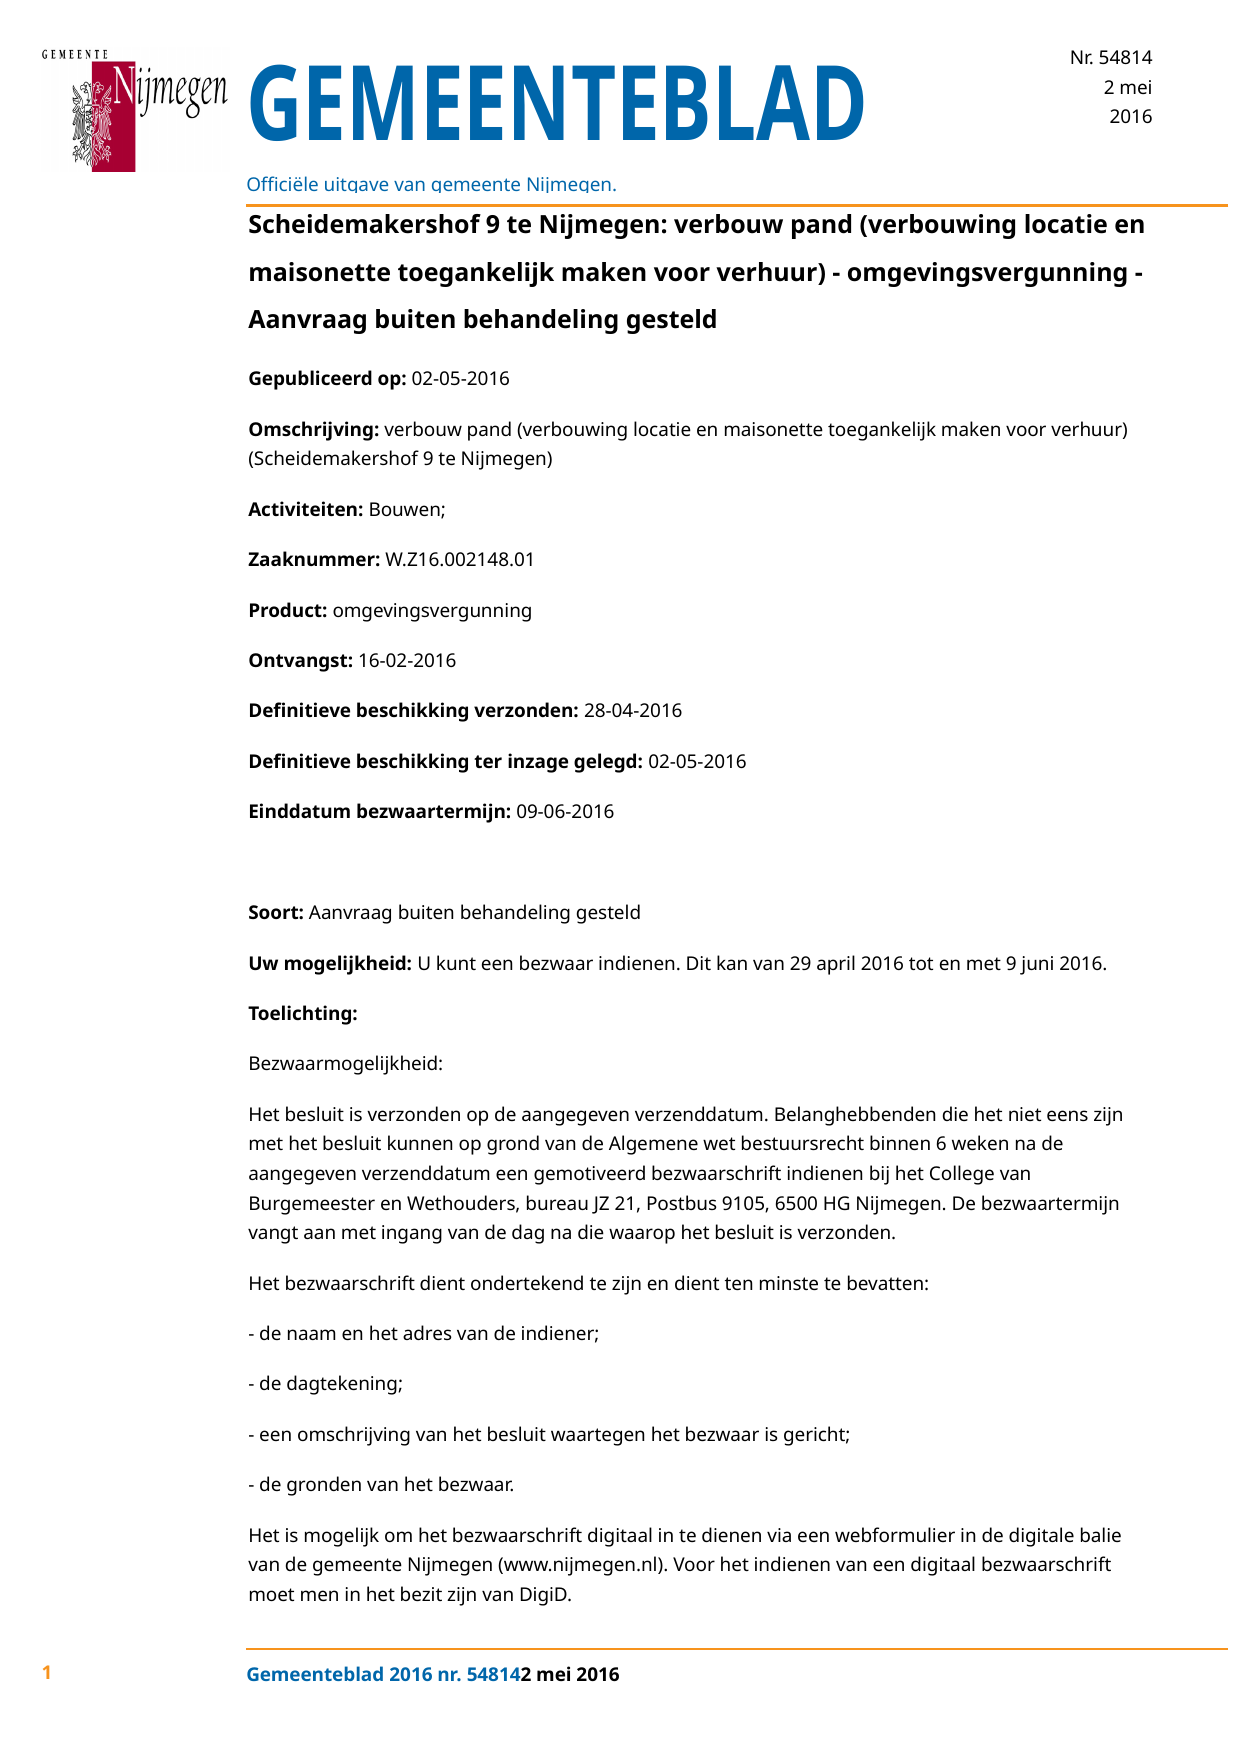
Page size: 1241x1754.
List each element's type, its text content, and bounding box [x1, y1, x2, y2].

text Product: omgevingsvergunning [248, 597, 1152, 622]
text Soort: Aanvraag buiten behandeling gesteld [248, 899, 1152, 925]
text Uw mogelijkheid: U kunt een bezwaar indienen. Dit kan van 29 april 2016 tot en met 9 juni 2016. [248, 950, 1152, 975]
text Definitieve beschikking verzonden: 28-04-2016 [248, 698, 1152, 723]
text Het bezwaarschrift dient ondertekend te zijn en dient ten minste te bevatten: [248, 1270, 1152, 1295]
text Het is mogelijk om het bezwaarschrift digitaal in te dienen via een webformulier in de digitale balie van de gemeente Nijmegen (www.nijmegen.nl). Voor het indienen van een digitaal bezwaarschrift moet men in het bezit zijn van DigiD. [248, 1522, 1152, 1607]
text Bezwaarmogelijkheid: [248, 1051, 1152, 1076]
text Ontvangst: 16-02-2016 [248, 647, 1152, 673]
text Toelichting: [248, 1000, 1152, 1026]
text Omschrijving: verbouw pand (verbouwing locatie en maisonette toegankelijk maken voor verhuur) (Scheidemakershof 9 te Nijmegen) [248, 416, 1152, 471]
text Definitieve beschikking ter inzage gelegd: 02-05-2016 [248, 748, 1152, 774]
text - de dagtekening; [248, 1371, 1152, 1396]
text Einddatum bezwaartermijn: 09-06-2016 [248, 798, 1152, 824]
text Zaaknummer: W.Z16.002148.01 [248, 546, 1152, 572]
text - de gronden van het bezwaar. [248, 1471, 1152, 1497]
text Scheidemakershof 9 te Nijmegen: verbouw pand (verbouwing locatie en maisonette toegankelijk maken voor verhuur) - omgevingsvergunning - Aanvraag buiten behandeling gesteld [248, 207, 1152, 336]
picture [41, 47, 231, 172]
text - de naam en het adres van de indiener; [248, 1320, 1152, 1346]
text Activiteiten: Bouwen; [248, 496, 1152, 522]
text Het besluit is verzonden op de aangegeven verzenddatum. Belanghebbenden die het niet eens zijn met het besluit kunnen op grond van de Algemene wet bestuursrecht binnen 6 weken na de aangegeven verzenddatum een gemotiveerd bezwaarschrift indienen bij het College van Burgemeester en Wethouders, bureau JZ 21, Postbus 9105, 6500 HG Nijmegen. De bezwaartermijn vangt aan met ingang van de dag na die waarop het besluit is verzonden. [248, 1101, 1152, 1245]
text Gepubliceerd op: 02-05-2016 [248, 366, 1152, 391]
text - een omschrijving van het besluit waartegen het bezwaar is gericht; [248, 1421, 1152, 1447]
